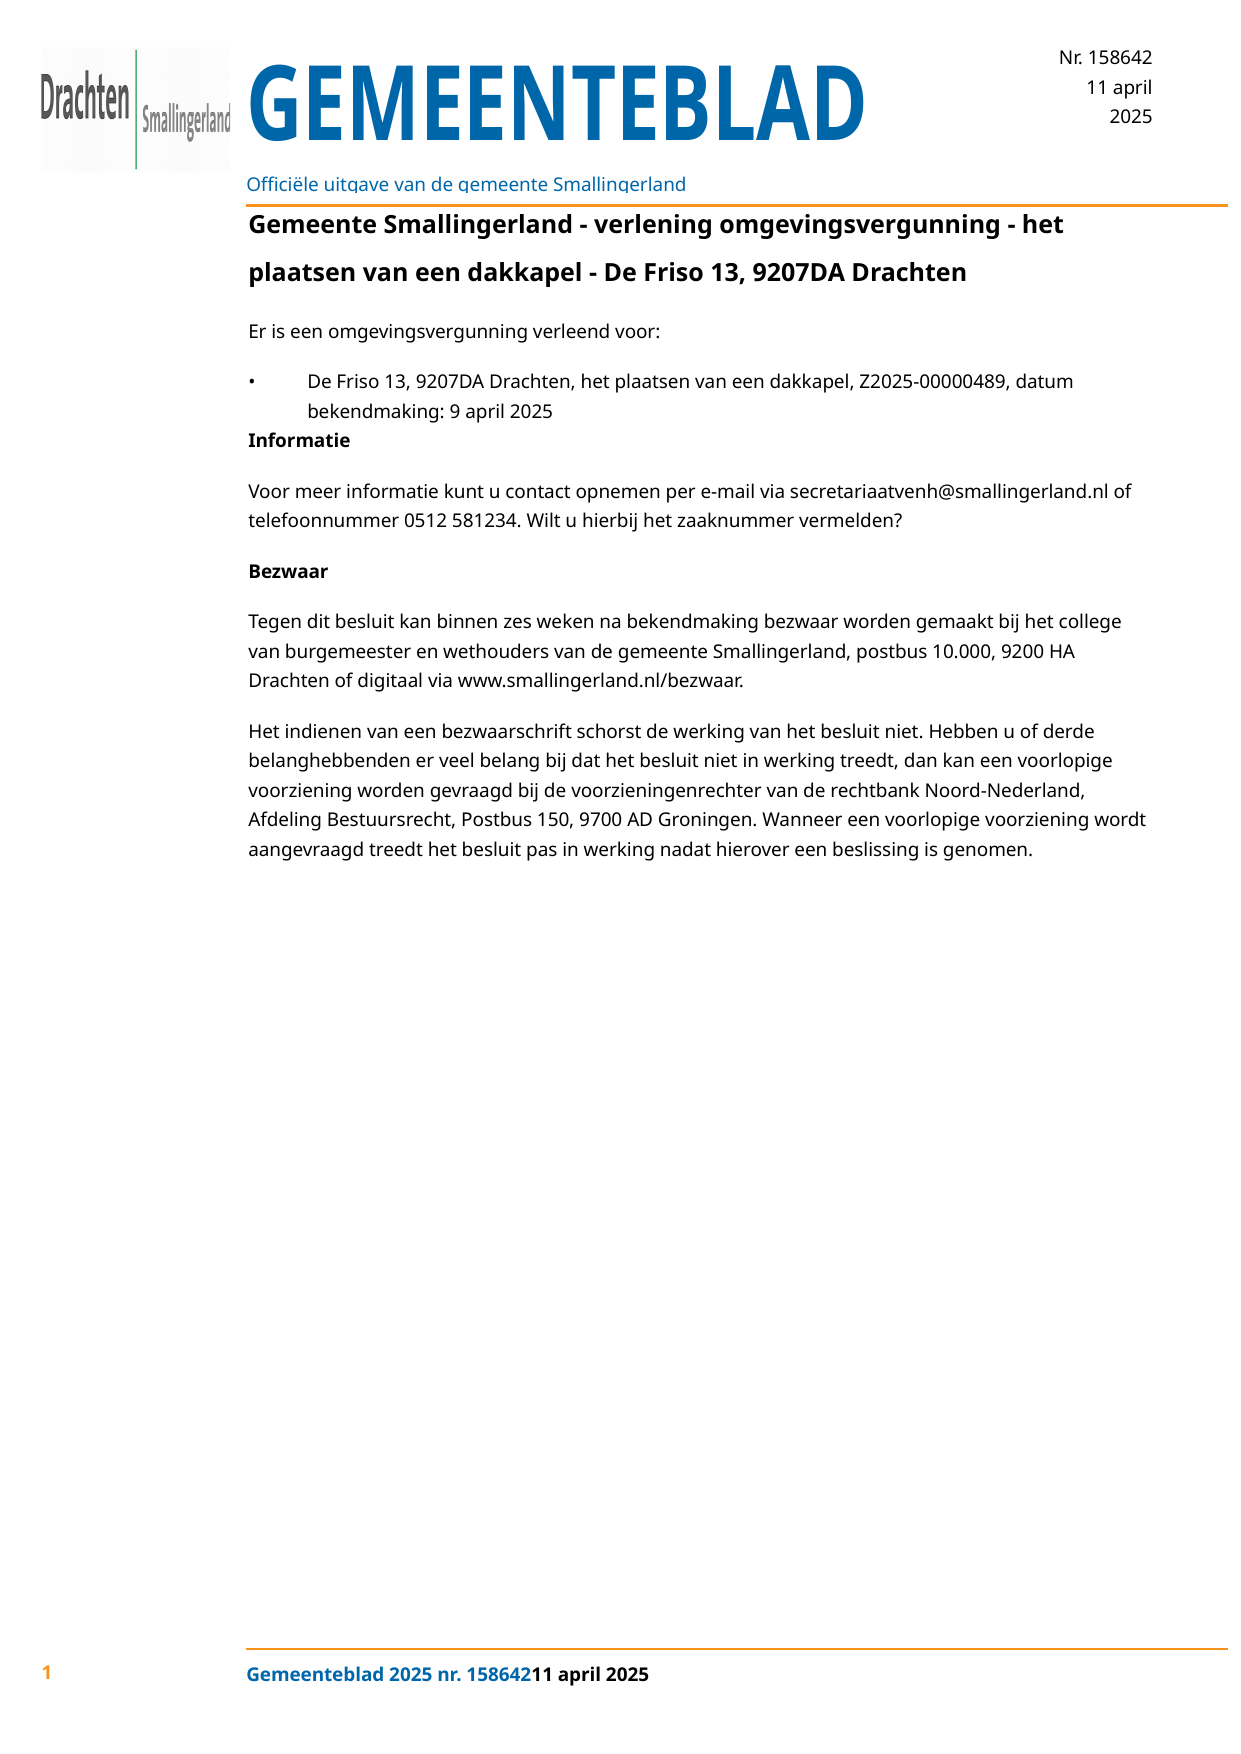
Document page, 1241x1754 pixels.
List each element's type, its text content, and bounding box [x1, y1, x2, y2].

text Gemeente Smallingerland - verlening omgevingsvergunning - het plaatsen van een dakkapel - De Friso 13, 9207DA Drachten [248, 207, 1152, 288]
text Voor meer informatie kunt u contact opnemen per e-mail via secretariaatvenh@smallingerland.nl of telefoonnummer 0512 581234. Wilt u hierbij het zaaknummer vermelden? [248, 478, 1152, 533]
text Tegen dit besluit kan binnen zes weken na bekendmaking bezwaar worden gemaakt bij het college van burgemeester en wethouders van de gemeente Smallingerland, postbus 10.000, 9200 HA Drachten of digitaal via www.smallingerland.nl/bezwaar. [248, 608, 1152, 693]
picture [41, 47, 231, 172]
text Informatie [248, 427, 1152, 453]
text Het indienen van een bezwaarschrift schorst de werking van het besluit niet. Hebben u of derde belanghebbenden er veel belang bij dat het besluit niet in werking treedt, dan kan een voorlopige voorziening worden gevraagd bij de voorzieningenrechter van de rechtbank Noord-Nederland, Afdeling Bestuursrecht, Postbus 150, 9700 AD Groningen. Wanneer een voorlopige voorziening wordt aangevraagd treedt het besluit pas in werking nadat hierover een beslissing is genomen. [248, 718, 1152, 862]
list De Friso 13, 9207DA Drachten, het plaatsen van een dakkapel, Z2025-00000489, datum bekendmaking: 9 april 2025 [248, 368, 1152, 424]
text Er is een omgevingsvergunning verleend voor: [248, 318, 1152, 344]
text Bezwaar [248, 558, 1152, 584]
